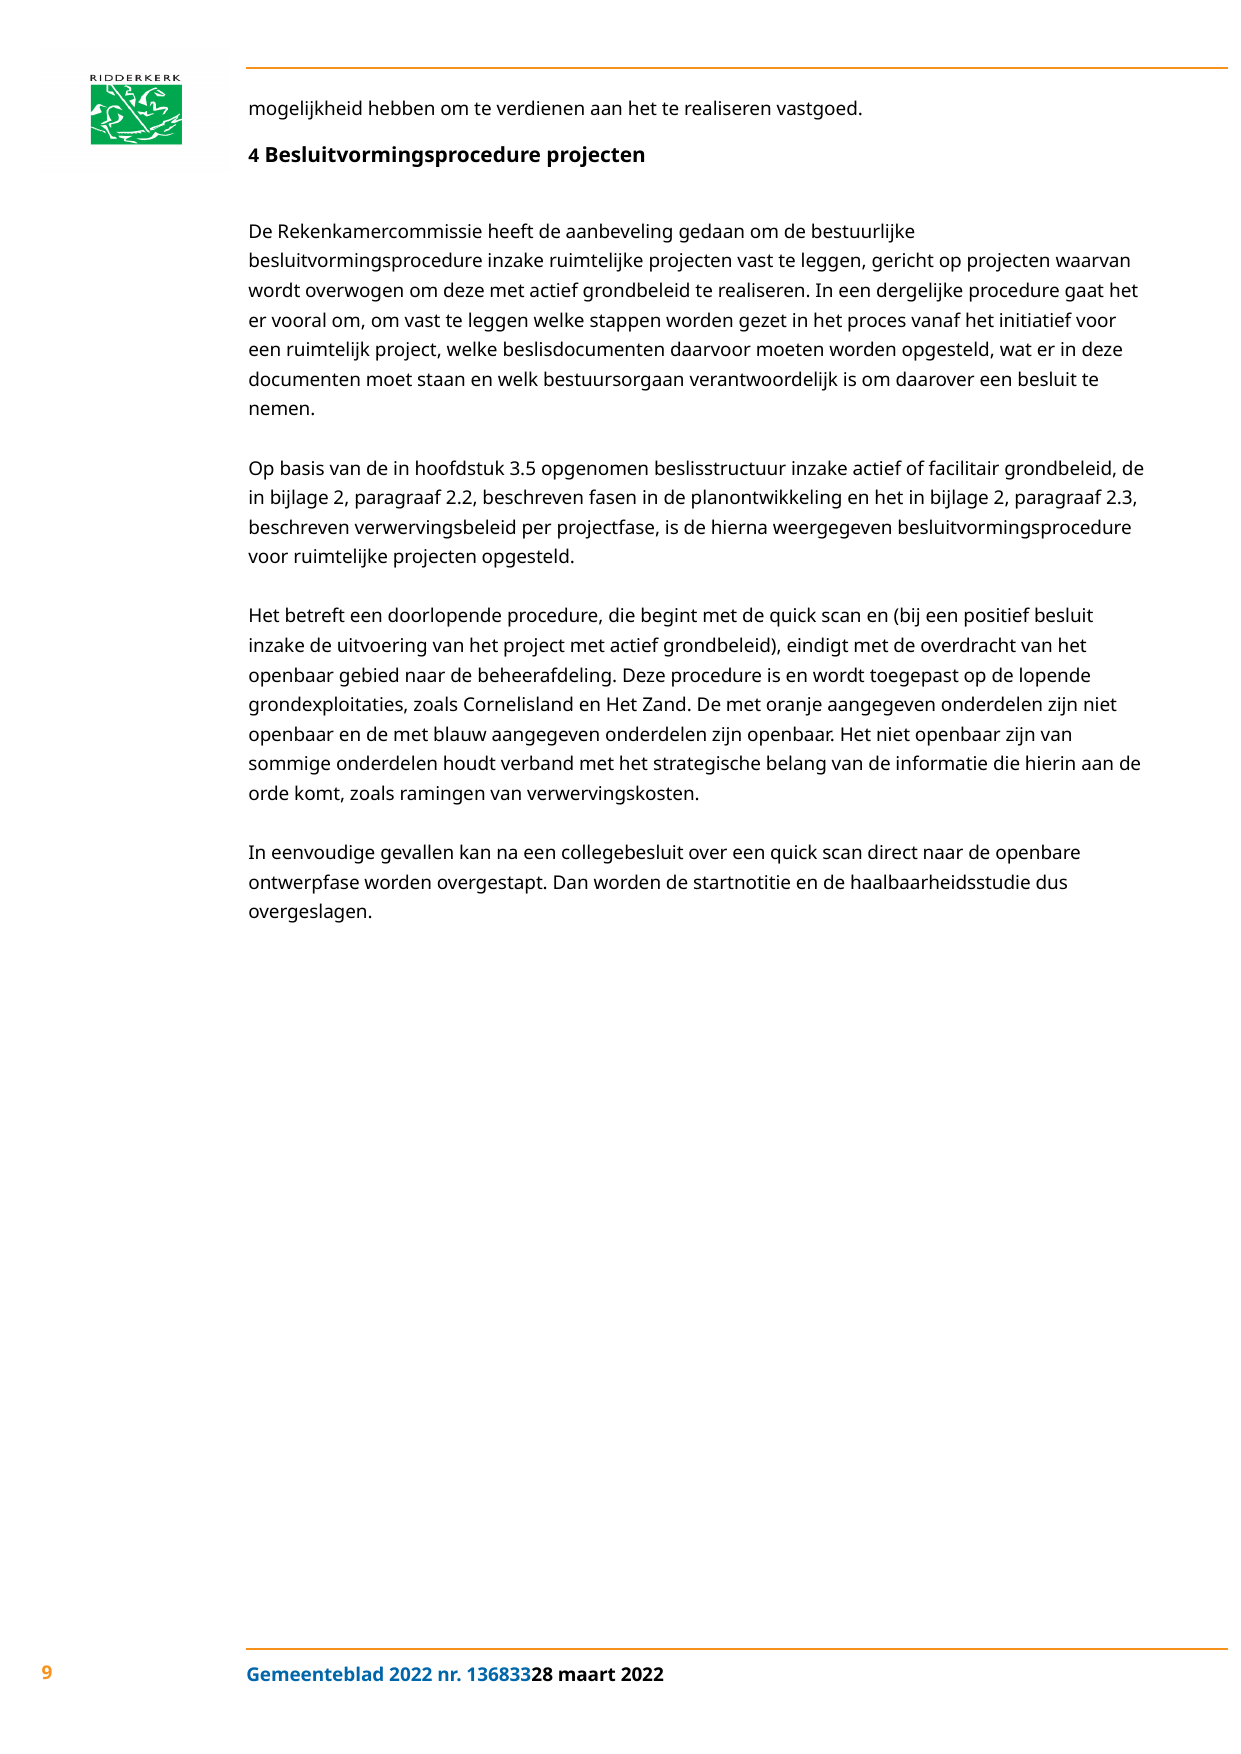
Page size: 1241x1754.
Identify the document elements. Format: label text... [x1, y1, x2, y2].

text In eenvoudige gevallen kan na een collegebesluit over een quick scan direct naar de openbare ontwerpfase worden overgestapt. Dan worden de startnotitie en de haalbaarheidsstudie dus overgeslagen. [248, 839, 1152, 924]
picture [41, 47, 231, 172]
text Op basis van de in hoofdstuk 3.5 opgenomen beslisstructuur inzake actief of facilitair grondbeleid, de in bijlage 2, paragraaf 2.2, beschreven fasen in de planontwikkeling en het in bijlage 2, paragraaf 2.3, beschreven verwervingsbeleid per projectfase, is de hierna weergegeven besluitvormingsprocedure voor ruimtelijke projecten opgesteld. [248, 455, 1152, 569]
text De Rekenkamercommissie heeft de aanbeveling gedaan om de bestuurlijke besluitvormingsprocedure inzake ruimtelijke projecten vast te leggen, gericht op projecten waarvan wordt overwogen om deze met actief grondbeleid te realiseren. In een dergelijke procedure gaat het er vooral om, om vast te leggen welke stappen worden gezet in het proces vanaf het initiatief voor een ruimtelijk project, welke beslisdocumenten daarvoor moeten worden opgesteld, wat er in deze documenten moet staan en welk bestuursorgaan verantwoordelijk is om daarover een besluit te nemen. [248, 218, 1152, 421]
text 4 Besluitvormingsprocedure projecten [248, 140, 1152, 169]
text mogelijkheid hebben om te verdienen aan het te realiseren vastgoed. [248, 95, 1152, 121]
text Het betreft een doorlopende procedure, die begint met de quick scan en (bij een positief besluit inzake de uitvoering van het project met actief grondbeleid), eindigt met de overdracht van het openbaar gebied naar de beheerafdeling. Deze procedure is en wordt toegepast op de lopende grondexploitaties, zoals Cornelisland en Het Zand. De met oranje aangegeven onderdelen zijn niet openbaar en de met blauw aangegeven onderdelen zijn openbaar. Het niet openbaar zijn van sommige onderdelen houdt verband met het strategische belang van de informatie die hierin aan de orde komt, zoals ramingen van verwervingskosten. [248, 603, 1152, 806]
